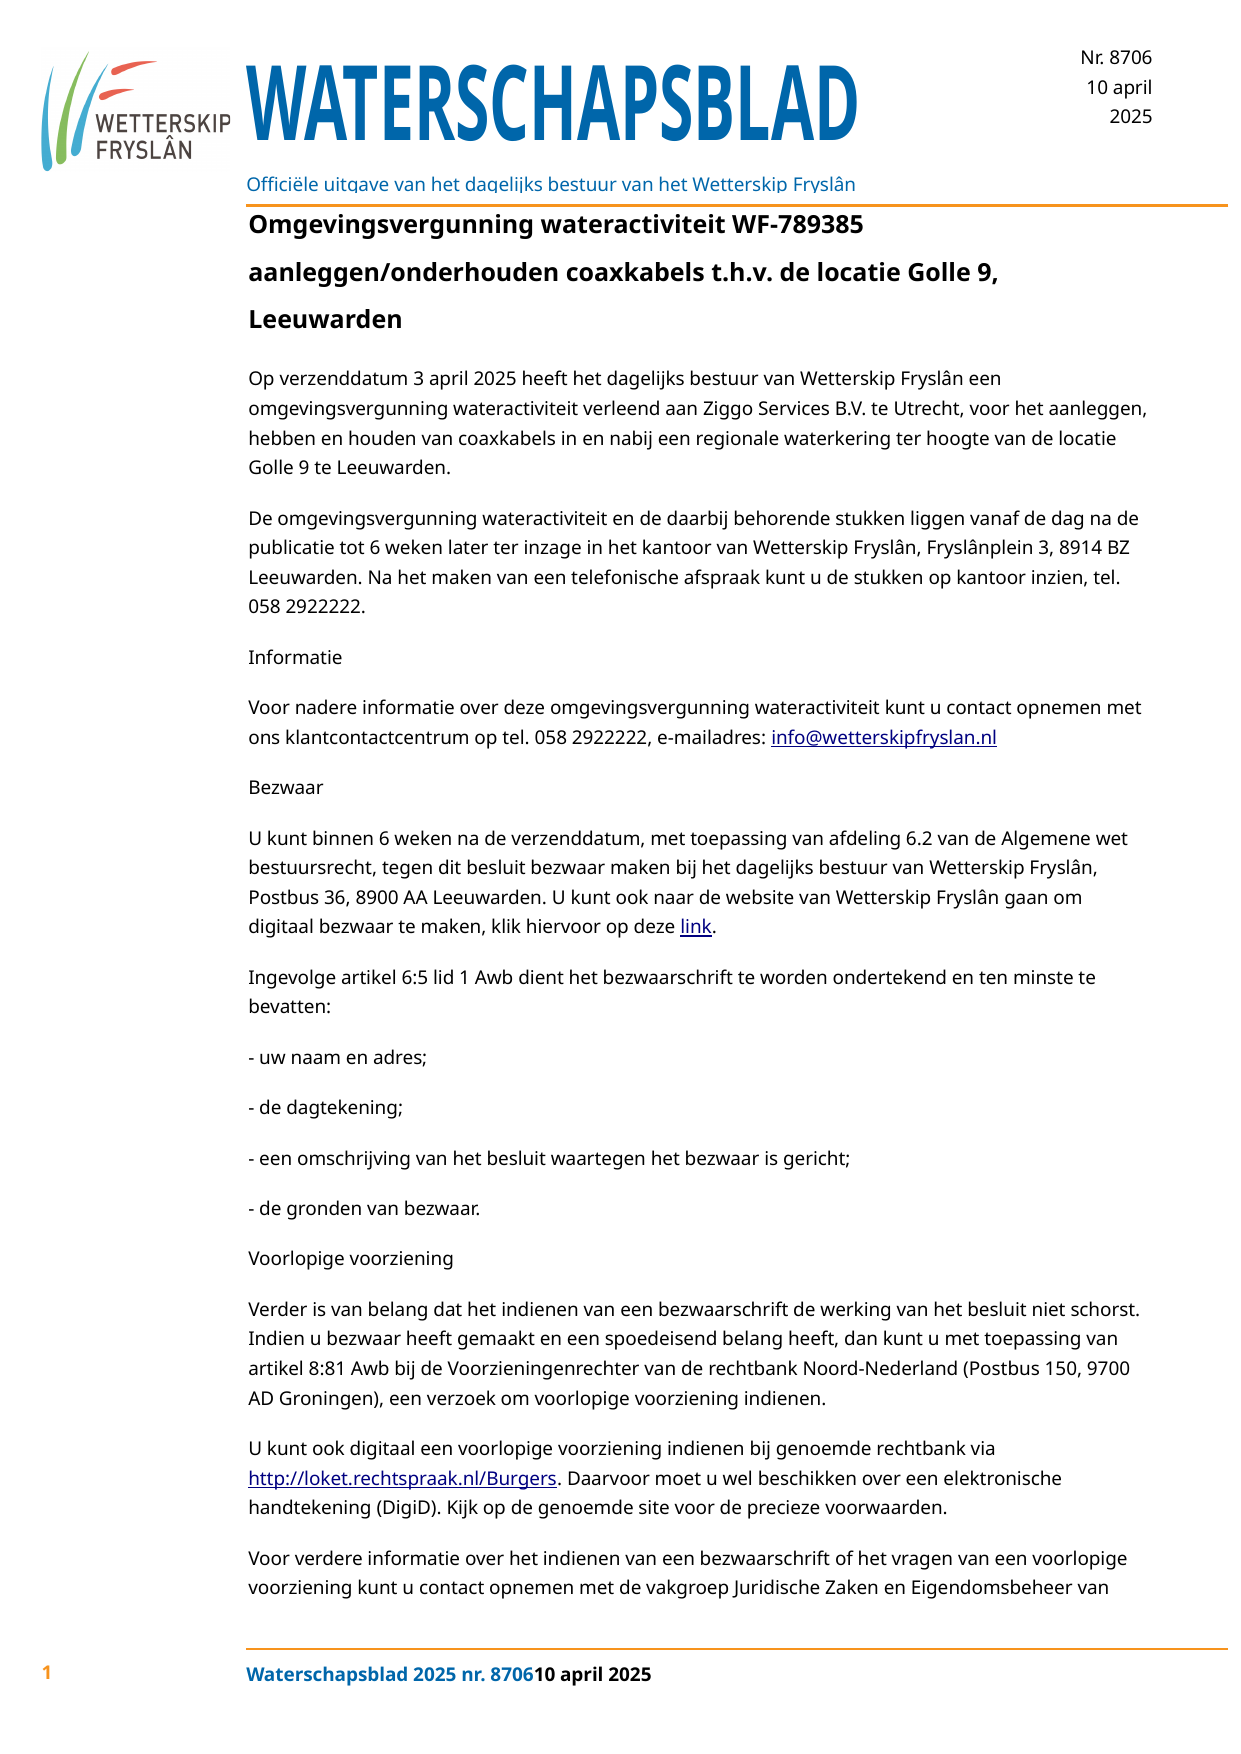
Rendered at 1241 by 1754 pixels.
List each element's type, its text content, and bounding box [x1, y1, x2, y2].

text Omgevingsvergunning wateractiviteit WF-789385 aanleggen/onderhouden coaxkabels t.h.v. de locatie Golle 9, Leeuwarden [248, 207, 1152, 336]
text Voor verdere informatie over het indienen van een bezwaarschrift of het vragen van een voorlopige voorziening kunt u contact opnemen met de vakgroep Juridische Zaken en Eigendomsbeheer van [248, 1545, 1152, 1600]
text Informatie [248, 644, 1152, 669]
text De omgevingsvergunning wateractiviteit en de daarbij behorende stukken liggen vanaf de dag na de publicatie tot 6 weken later ter inzage in het kantoor van Wetterskip Fryslân, Fryslânplein 3, 8914 BZ Leeuwarden. Na het maken van een telefonische afspraak kunt u de stukken op kantoor inzien, tel. 058 2922222. [248, 505, 1152, 619]
text - een omschrijving van het besluit waartegen het bezwaar is gericht; [248, 1145, 1152, 1170]
text - de gronden van bezwaar. [248, 1195, 1152, 1221]
text - uw naam en adres; [248, 1044, 1152, 1069]
text Voorlopige voorziening [248, 1246, 1152, 1271]
text Ingevolge artikel 6:5 lid 1 Awb dient het bezwaarschrift te worden ondertekend en ten minste te bevatten: [248, 964, 1152, 1019]
picture [41, 47, 231, 172]
text - de dagtekening; [248, 1094, 1152, 1120]
text Voor nadere informatie over deze omgevingsvergunning wateractiviteit kunt u contact opnemen met ons klantcontactcentrum op tel. 058 2922222, e-mailadres: info@wetterskipfryslan.nl [248, 694, 1152, 749]
text Verder is van belang dat het indienen van een bezwaarschrift de werking van het besluit niet schorst. Indien u bezwaar heeft gemaakt en een spoedeisend belang heeft, dan kunt u met toepassing van artikel 8:81 Awb bij de Voorzieningenrechter van de rechtbank Noord-Nederland (Postbus 150, 9700 AD Groningen), een verzoek om voorlopige voorziening indienen. [248, 1296, 1152, 1410]
text Op verzenddatum 3 april 2025 heeft het dagelijks bestuur van Wetterskip Fryslân een omgevingsvergunning wateractiviteit verleend aan Ziggo Services B.V. te Utrecht, voor het aanleggen, hebben en houden van coaxkabels in en nabij een regionale waterkering ter hoogte van de locatie Golle 9 te Leeuwarden. [248, 366, 1152, 480]
text U kunt binnen 6 weken na de verzenddatum, met toepassing van afdeling 6.2 van de Algemene wet bestuursrecht, tegen dit besluit bezwaar maken bij het dagelijks bestuur van Wetterskip Fryslân, Postbus 36, 8900 AA Leeuwarden. U kunt ook naar de website van Wetterskip Fryslân gaan om digitaal bezwaar te maken, klik hiervoor op deze link. [248, 825, 1152, 939]
text Bezwaar [248, 774, 1152, 800]
text U kunt ook digitaal een voorlopige voorziening indienen bij genoemde rechtbank via http://loket.rechtspraak.nl/Burgers. Daarvoor moet u wel beschikken over een elektronische handtekening (DigiD). Kijk op de genoemde site voor de precieze voorwaarden. [248, 1435, 1152, 1520]
